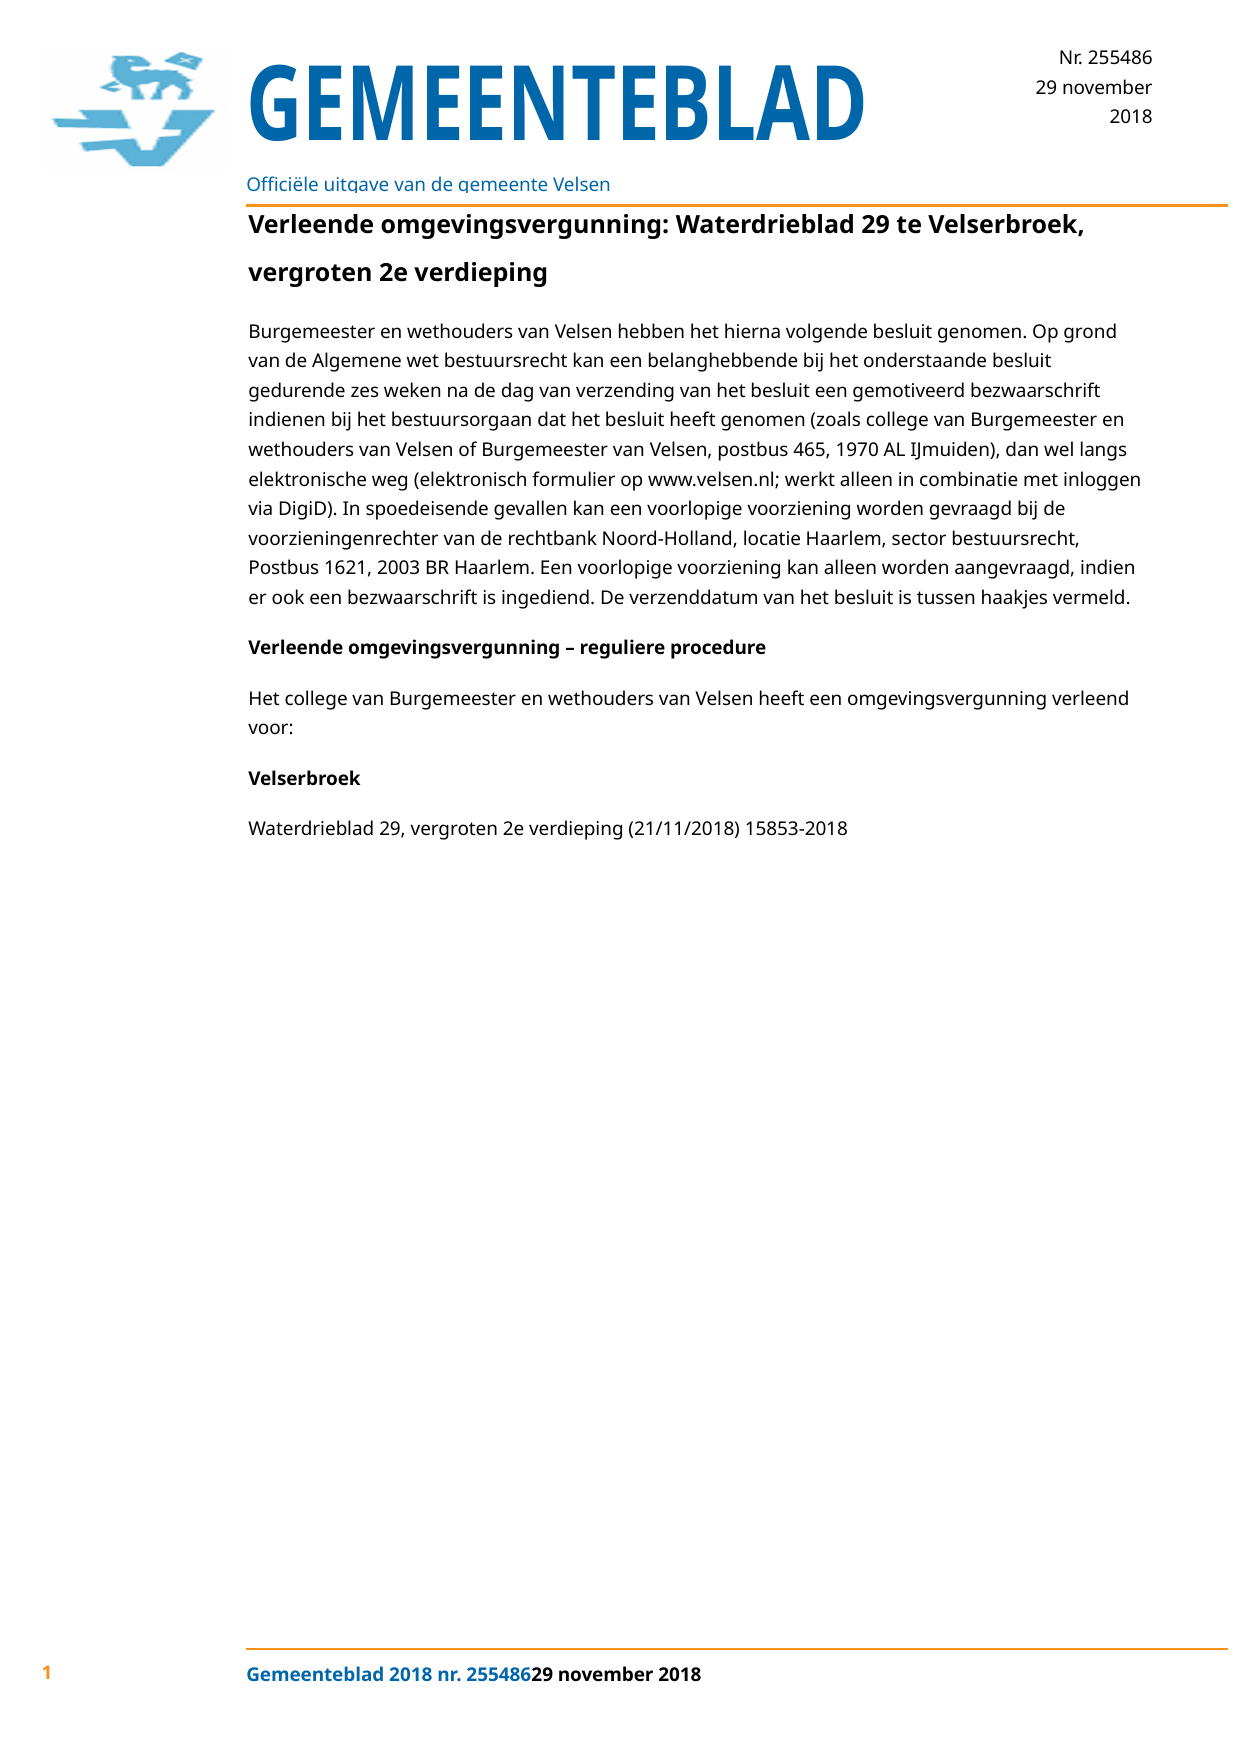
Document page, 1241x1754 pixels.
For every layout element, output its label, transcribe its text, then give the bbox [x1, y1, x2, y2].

text Verleende omgevingsvergunning: Waterdrieblad 29 te Velserbroek, vergroten 2e verdieping [248, 207, 1152, 288]
text Verleende omgevingsvergunning – reguliere procedure [248, 634, 1152, 660]
picture [41, 47, 231, 172]
text Waterdrieblad 29, vergroten 2e verdieping (21/11/2018) 15853-2018 [248, 815, 1152, 841]
text Het college van Burgemeester en wethouders van Velsen heeft een omgevingsvergunning verleend voor: [248, 685, 1152, 740]
text Velserbroek [248, 765, 1152, 791]
text Burgemeester en wethouders van Velsen hebben het hierna volgende besluit genomen. Op grond van de Algemene wet bestuursrecht kan een belanghebbende bij het onderstaande besluit gedurende zes weken na de dag van verzending van het besluit een gemotiveerd bezwaarschrift indienen bij het bestuursorgaan dat het besluit heeft genomen (zoals college van Burgemeester en wethouders van Velsen of Burgemeester van Velsen, postbus 465, 1970 AL IJmuiden), dan wel langs elektronische weg (elektronisch formulier op www.velsen.nl; werkt alleen in combinatie met inloggen via DigiD). In spoedeisende gevallen kan een voorlopige voorziening worden gevraagd bij de voorzieningenrechter van de rechtbank Noord-Holland, locatie Haarlem, sector bestuursrecht, Postbus 1621, 2003 BR Haarlem. Een voorlopige voorziening kan alleen worden aangevraagd, indien er ook een bezwaarschrift is ingediend. De verzenddatum van het besluit is tussen haakjes vermeld. [248, 318, 1152, 610]
